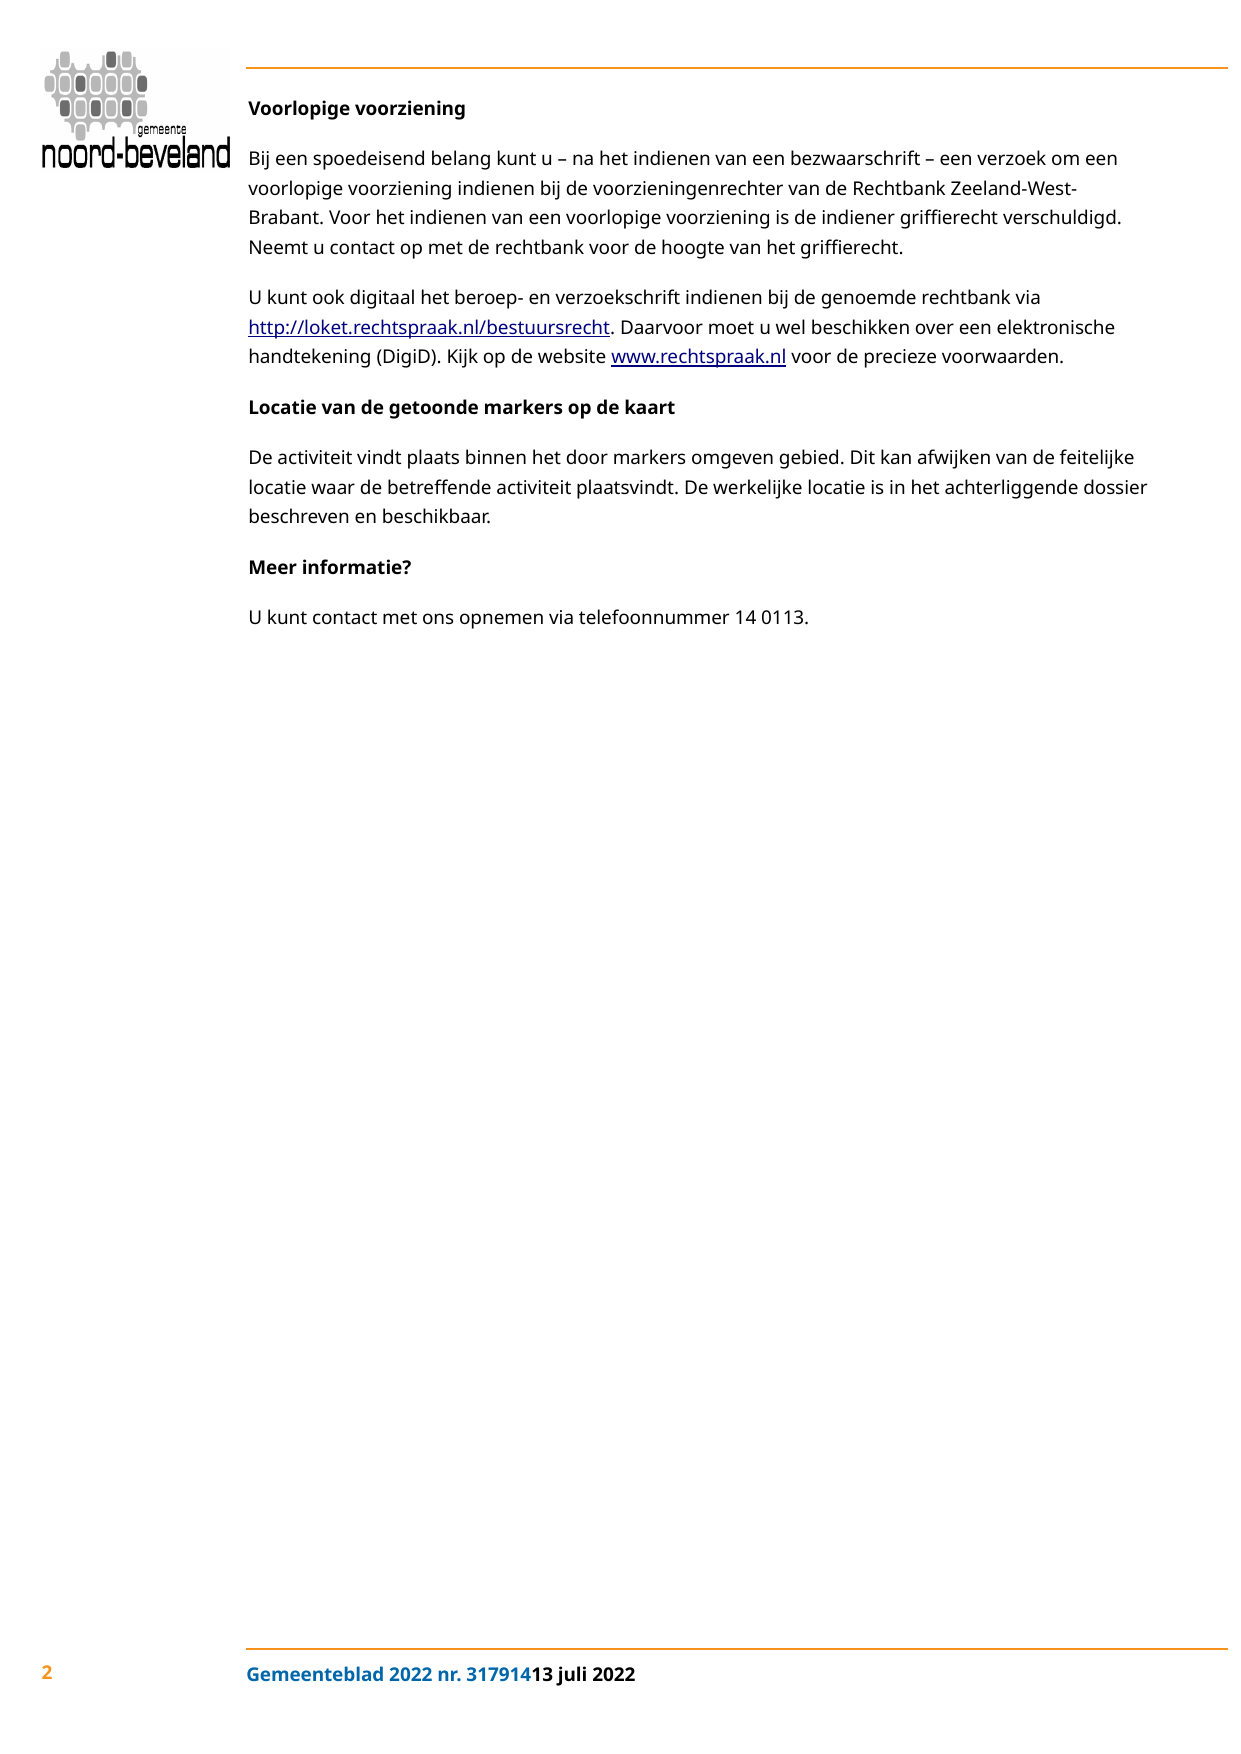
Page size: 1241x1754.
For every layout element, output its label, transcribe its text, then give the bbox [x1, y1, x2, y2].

text Bij een spoedeisend belang kunt u – na het indienen van een bezwaarschrift – een verzoek om een voorlopige voorziening indienen bij de voorzieningenrechter van de Rechtbank Zeeland-West-Brabant. Voor het indienen van een voorlopige voorziening is de indiener griffierecht verschuldigd. Neemt u contact op met de rechtbank voor de hoogte van het griffierecht. [248, 145, 1152, 260]
text U kunt ook digitaal het beroep- en verzoekschrift indienen bij de genoemde rechtbank via http://loket.rechtspraak.nl/bestuursrecht. Daarvoor moet u wel beschikken over een elektronische handtekening (DigiD). Kijk op de website www.rechtspraak.nl voor de precieze voorwaarden. [248, 284, 1152, 369]
text Meer informatie? [248, 554, 1152, 580]
text U kunt contact met ons opnemen via telefoonnummer 14 0113. [248, 604, 1152, 630]
text Locatie van de getoonde markers op de kaart [248, 394, 1152, 420]
picture [41, 47, 231, 172]
text Voorlopige voorziening [248, 95, 1152, 121]
text De activiteit vindt plaats binnen het door markers omgeven gebied. Dit kan afwijken van de feitelijke locatie waar de betreffende activiteit plaatsvindt. De werkelijke locatie is in het achterliggende dossier beschreven en beschikbaar. [248, 444, 1152, 529]
